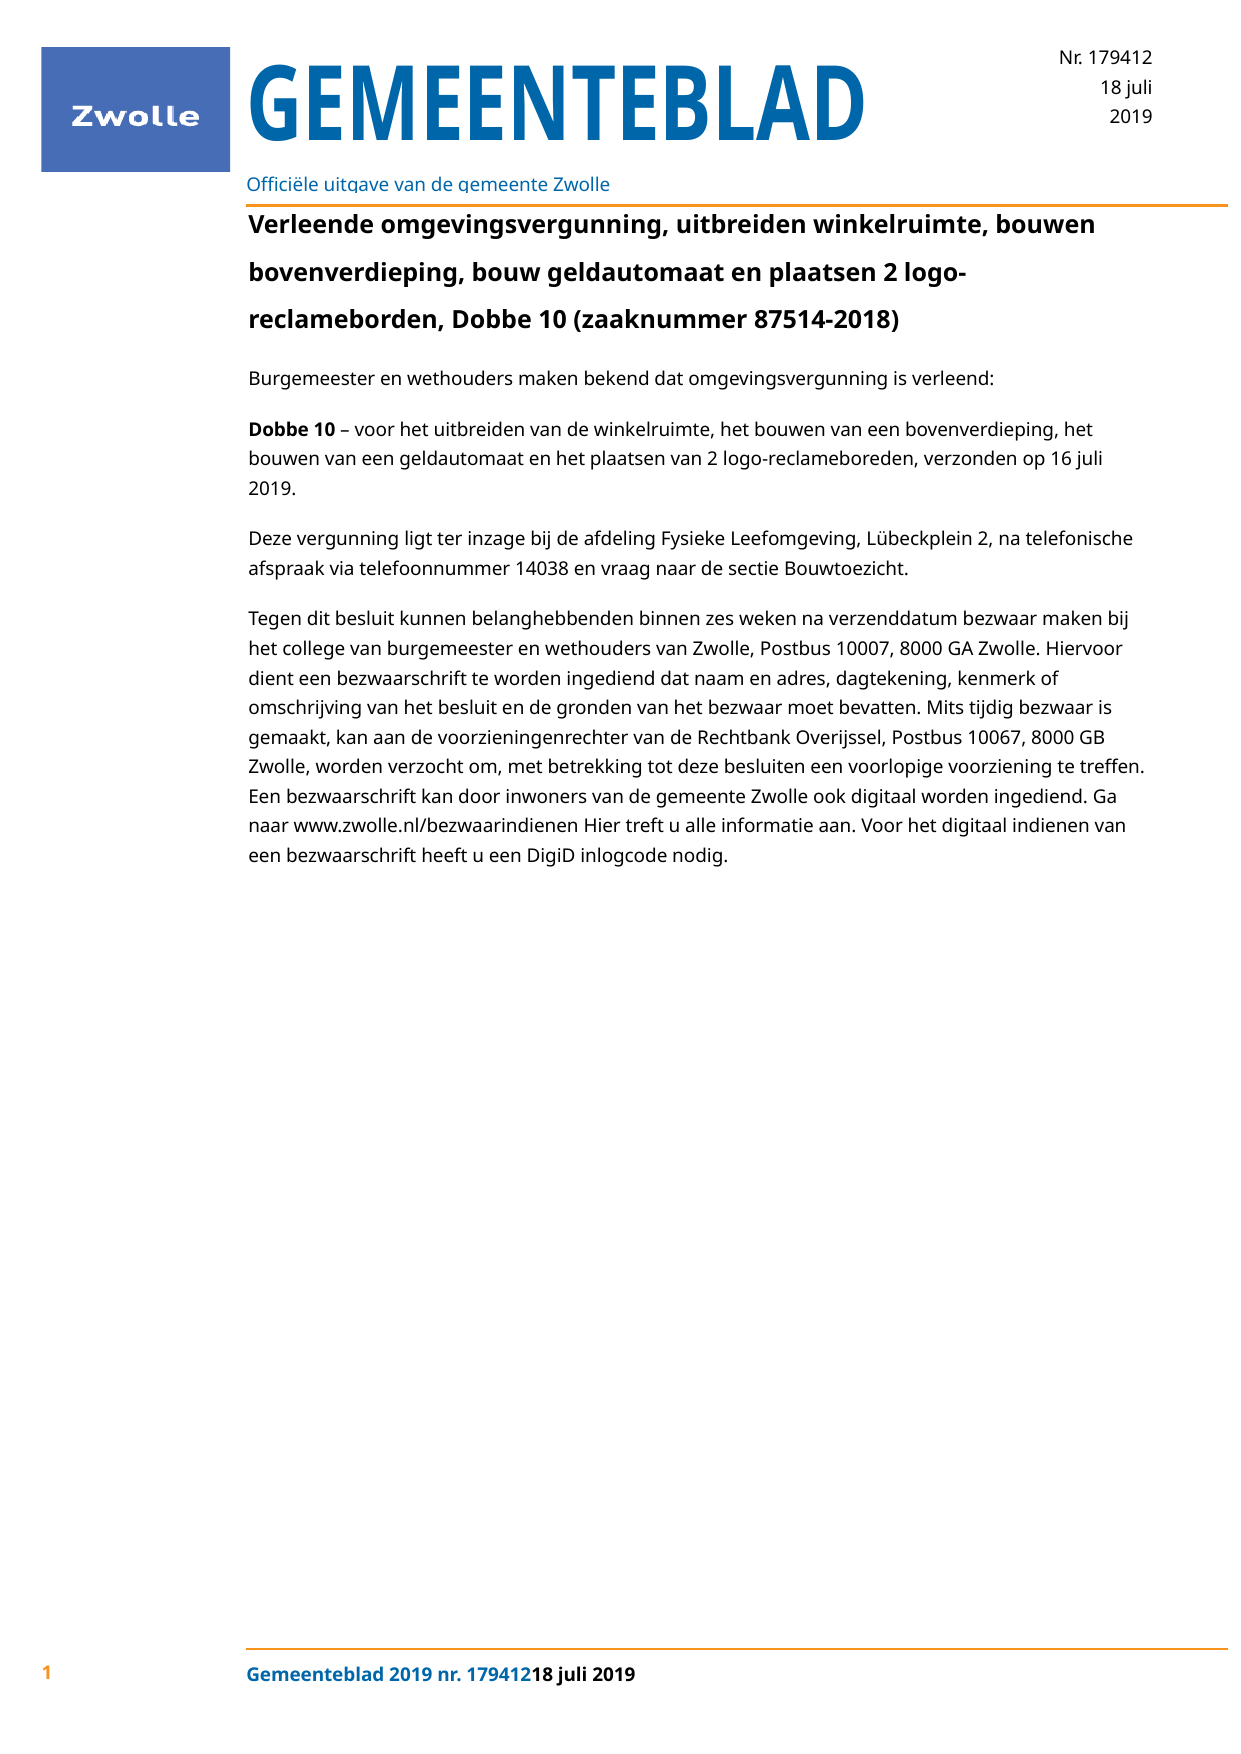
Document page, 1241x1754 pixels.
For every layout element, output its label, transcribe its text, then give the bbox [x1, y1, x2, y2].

text Tegen dit besluit kunnen belanghebbenden binnen zes weken na verzenddatum bezwaar maken bij het college van burgemeester en wethouders van Zwolle, Postbus 10007, 8000 GA Zwolle. Hiervoor dient een bezwaarschrift te worden ingediend dat naam en adres, dagtekening, kenmerk of omschrijving van het besluit en de gronden van het bezwaar moet bevatten. Mits tijdig bezwaar is gemaakt, kan aan de voorzieningenrechter van de Rechtbank Overijssel, Postbus 10067, 8000 GB Zwolle, worden verzocht om, met betrekking tot deze besluiten een voorlopige voorziening te treffen. Een bezwaarschrift kan door inwoners van de gemeente Zwolle ook digitaal worden ingediend. Ga naar www.zwolle.nl/bezwaarindienen Hier treft u alle informatie aan. Voor het digitaal indienen van een bezwaarschrift heeft u een DigiD inlogcode nodig. [248, 606, 1152, 868]
text Burgemeester en wethouders maken bekend dat omgevingsvergunning is verleend: [248, 366, 1152, 391]
text Deze vergunning ligt ter inzage bij de afdeling Fysieke Leefomgeving, Lübeckplein 2, na telefonische afspraak via telefoonnummer 14038 en vraag naar de sectie Bouwtoezicht. [248, 526, 1152, 581]
text Dobbe 10 – voor het uitbreiden van de winkelruimte, het bouwen van een bovenverdieping, het bouwen van een geldautomaat en het plaatsen van 2 logo-reclameboreden, verzonden op 16 juli 2019. [248, 416, 1152, 501]
picture [41, 47, 231, 172]
text Verleende omgevingsvergunning, uitbreiden winkelruimte, bouwen bovenverdieping, bouw geldautomaat en plaatsen 2 logo-reclameborden, Dobbe 10 (zaaknummer 87514-2018) [248, 207, 1152, 336]
